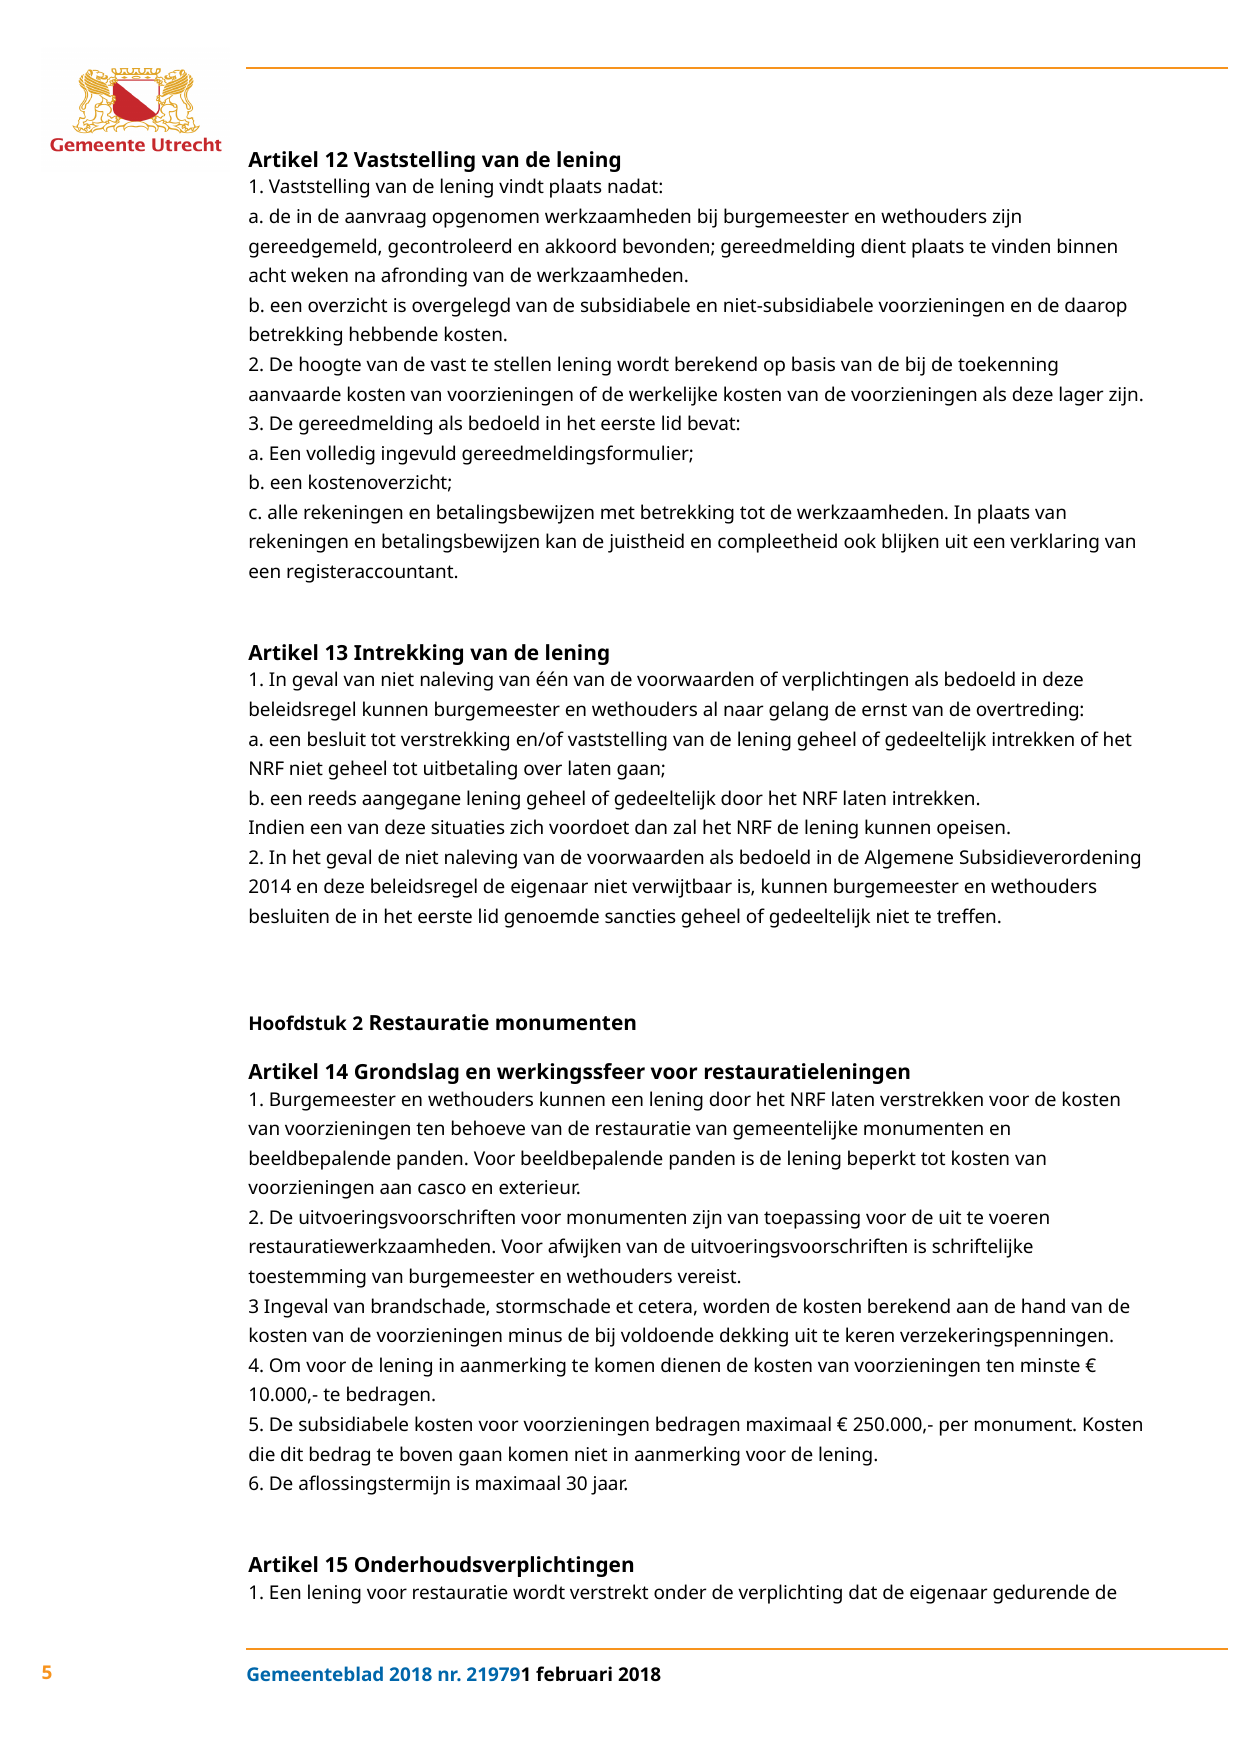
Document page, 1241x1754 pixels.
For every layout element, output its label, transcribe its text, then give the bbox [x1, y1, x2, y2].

text a. een besluit tot verstrekking en/of vaststelling van de lening geheel of gedeeltelijk intrekken of het NRF niet geheel tot uitbetaling over laten gaan; [248, 726, 1152, 781]
text 1. Burgemeester en wethouders kunnen een lening door het NRF laten verstrekken voor de kosten van voorzieningen ten behoeve van de restauratie van gemeentelijke monumenten en beeldbepalende panden. Voor beeldbepalende panden is de lening beperkt tot kosten van voorzieningen aan casco en exterieur. [248, 1086, 1152, 1200]
text a. de in de aanvraag opgenomen werkzaamheden bij burgemeester en wethouders zijn gereedgemeld, gecontroleerd en akkoord bevonden; gereedmelding dient plaats te vinden binnen acht weken na afronding van de werkzaamheden. [248, 203, 1152, 288]
text Artikel 13 Intrekking van de lening [248, 638, 1152, 667]
text 1. Vaststelling van de lening vindt plaats nadat: [248, 174, 1152, 199]
text 1. In geval van niet naleving van één van de voorwaarden of verplichtingen als bedoeld in deze beleidsregel kunnen burgemeester en wethouders al naar gelang de ernst van de overtreding: [248, 667, 1152, 722]
text 2. De uitvoeringsvoorschriften voor monumenten zijn van toepassing voor de uit te voeren restauratiewerkzaamheden. Voor afwijken van de uitvoeringsvoorschriften is schriftelijke toestemming van burgemeester en wethouders vereist. [248, 1204, 1152, 1289]
text c. alle rekeningen en betalingsbewijzen met betrekking tot de werkzaamheden. In plaats van rekeningen en betalingsbewijzen kan de juistheid en compleetheid ook blijken uit een verklaring van een registeraccountant. [248, 499, 1152, 584]
text Artikel 12 Vaststelling van de lening [248, 145, 1152, 174]
text b. een reeds aangegane lening geheel of gedeeltelijk door het NRF laten intrekken. [248, 785, 1152, 811]
text Artikel 15 Onderhoudsverplichtingen [248, 1550, 1152, 1579]
text Hoofdstuk 2 Restauratie monumenten [248, 1008, 1152, 1037]
text Artikel 14 Grondslag en werkingssfeer voor restauratieleningen [248, 1057, 1152, 1086]
text 1. Een lening voor restauratie wordt verstrekt onder de verplichting dat de eigenaar gedurende de [248, 1579, 1152, 1604]
text Indien een van deze situaties zich voordoet dan zal het NRF de lening kunnen opeisen. [248, 814, 1152, 840]
text b. een overzicht is overgelegd van de subsidiabele en niet-subsidiabele voorzieningen en de daarop betrekking hebbende kosten. [248, 292, 1152, 347]
text 3 Ingeval van brandschade, stormschade et cetera, worden de kosten berekend aan de hand van de kosten van de voorzieningen minus de bij voldoende dekking uit te keren verzekeringspenningen. [248, 1293, 1152, 1348]
text b. een kostenoverzicht; [248, 469, 1152, 495]
text 5. De subsidiabele kosten voor voorzieningen bedragen maximaal € 250.000,- per monument. Kosten die dit bedrag te boven gaan komen niet in aanmerking voor de lening. [248, 1411, 1152, 1467]
text a. Een volledig ingevuld gereedmeldingsformulier; [248, 440, 1152, 466]
text 4. Om voor de lening in aanmerking te komen dienen de kosten van voorzieningen ten minste € 10.000,- te bedragen. [248, 1352, 1152, 1407]
text 2. De hoogte van de vast te stellen lening wordt berekend op basis van de bij de toekenning aanvaarde kosten van voorzieningen of de werkelijke kosten van de voorzieningen als deze lager zijn. [248, 351, 1152, 406]
text 3. De gereedmelding als bedoeld in het eerste lid bevat: [248, 410, 1152, 436]
text 2. In het geval de niet naleving van de voorwaarden als bedoeld in de Algemene Subsidieverordening 2014 en deze beleidsregel de eigenaar niet verwijtbaar is, kunnen burgemeester en wethouders besluiten de in het eerste lid genoemde sancties geheel of gedeeltelijk niet te treffen. [248, 844, 1152, 929]
picture [41, 47, 231, 172]
text 6. De aflossingstermijn is maximaal 30 jaar. [248, 1470, 1152, 1496]
